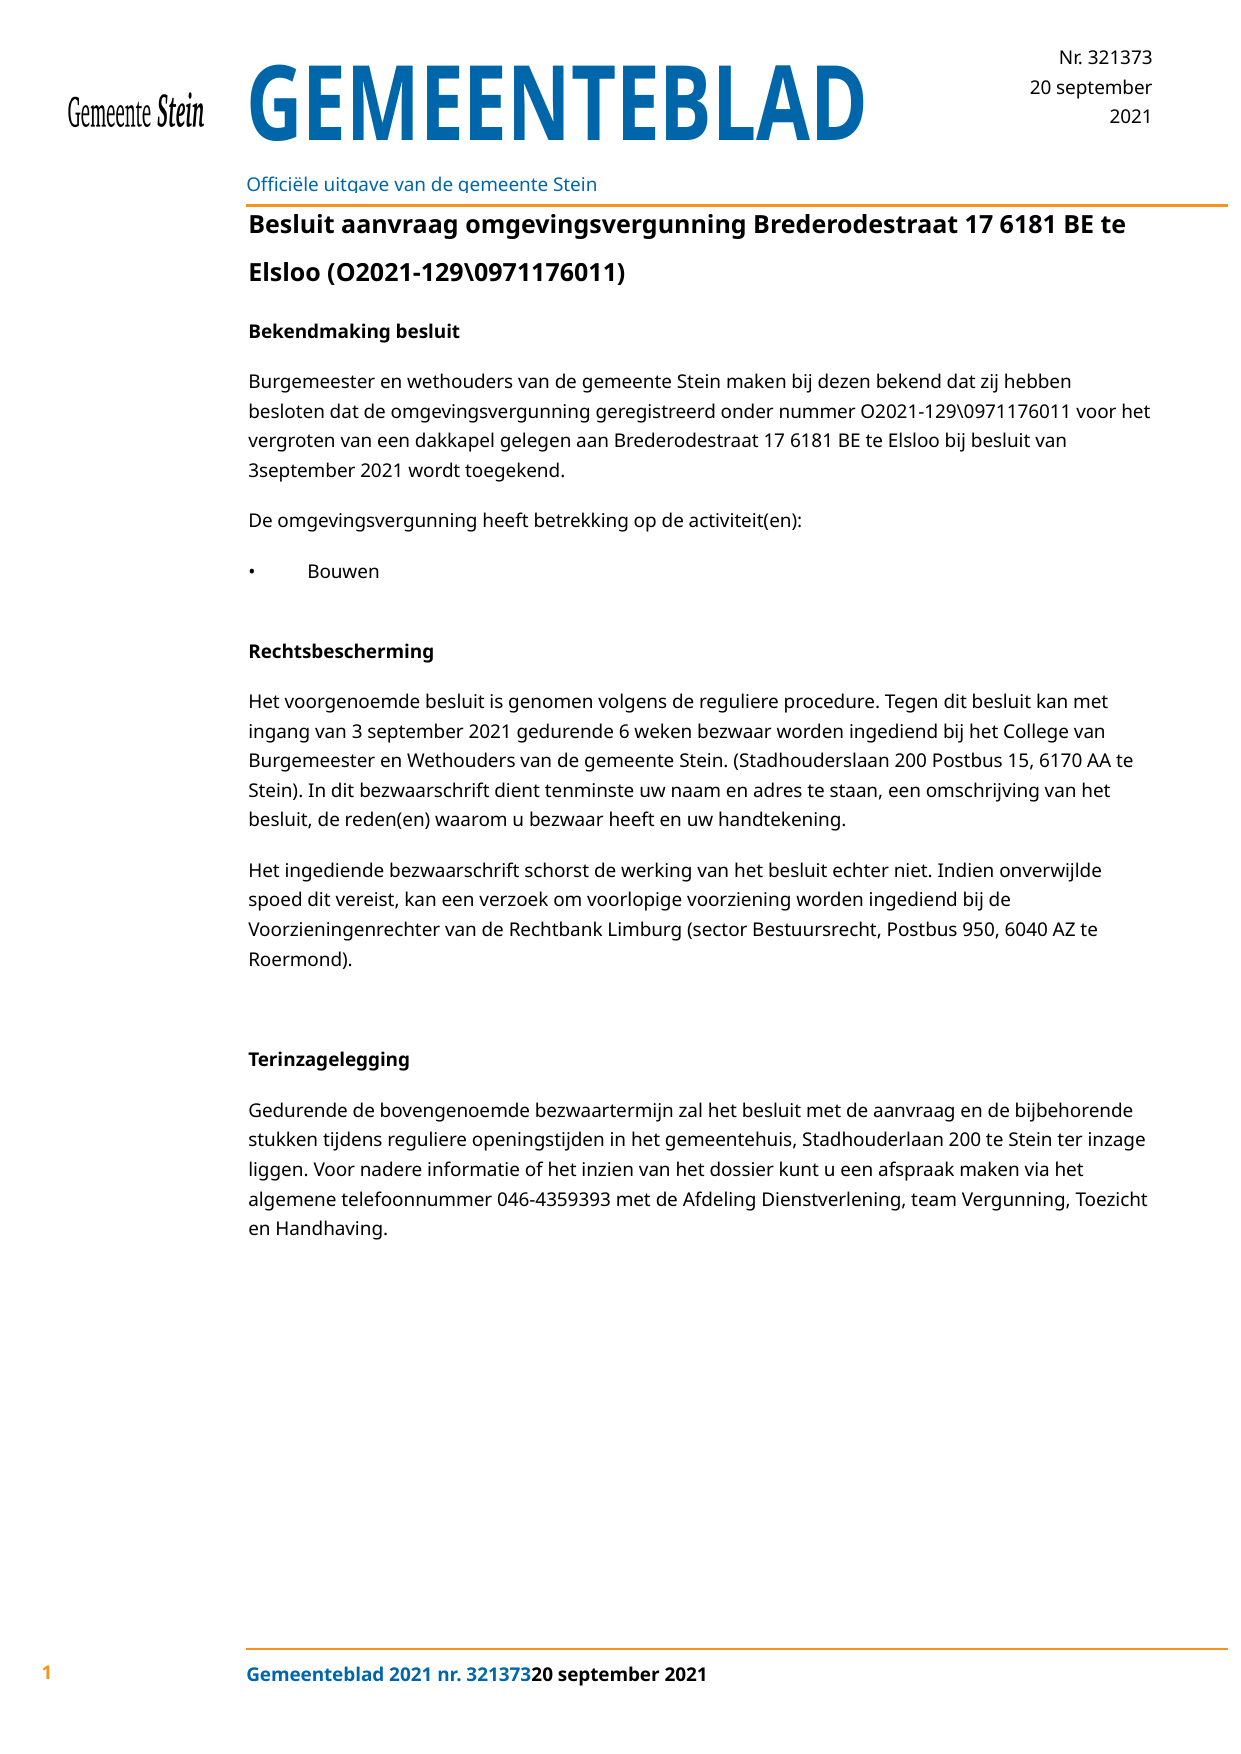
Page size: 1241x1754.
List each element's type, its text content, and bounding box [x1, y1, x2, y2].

picture [41, 47, 231, 172]
text Burgemeester en wethouders van de gemeente Stein maken bij dezen bekend dat zij hebben besloten dat de omgevingsvergunning geregistreerd onder nummer O2021-129\0971176011 voor het vergroten van een dakkapel gelegen aan Brederodestraat 17 6181 BE te Elsloo bij besluit van 3september 2021 wordt toegekend. [248, 368, 1152, 483]
text Het voorgenoemde besluit is genomen volgens de reguliere procedure. Tegen dit besluit kan met ingang van 3 september 2021 gedurende 6 weken bezwaar worden ingediend bij het College van Burgemeester en Wethouders van de gemeente Stein. (Stadhouderslaan 200 Postbus 15, 6170 AA te Stein). In dit bezwaarschrift dient tenminste uw naam en adres te staan, een omschrijving van het besluit, de reden(en) waarom u bezwaar heeft en uw handtekening. [248, 688, 1152, 832]
text Besluit aanvraag omgevingsvergunning Brederodestraat 17 6181 BE te Elsloo (O2021-129\0971176011) [248, 207, 1152, 288]
text Bekendmaking besluit [248, 318, 1152, 344]
text Het ingediende bezwaarschrift schorst de werking van het besluit echter niet. Indien onverwijlde spoed dit vereist, kan een verzoek om voorlopige voorziening worden ingediend bij de Voorzieningenrechter van de Rechtbank Limburg (sector Bestuursrecht, Postbus 950, 6040 AZ te Roermond). [248, 857, 1152, 972]
text De omgevingsvergunning heeft betrekking op de activiteit(en): [248, 507, 1152, 533]
list Bouwen [248, 558, 1152, 584]
text Gedurende de bovengenoemde bezwaartermijn zal het besluit met de aanvraag en de bijbehorende stukken tijdens reguliere openingstijden in het gemeentehuis, Stadhouderlaan 200 te Stein ter inzage liggen. Voor nadere informatie of het inzien van het dossier kunt u een afspraak maken via het algemene telefoonnummer 046-4359393 met de Afdeling Dienstverlening, team Vergunning, Toezicht en Handhaving. [248, 1097, 1152, 1241]
text Rechtsbescherming [248, 638, 1152, 664]
text Terinzagelegging [248, 1047, 1152, 1072]
